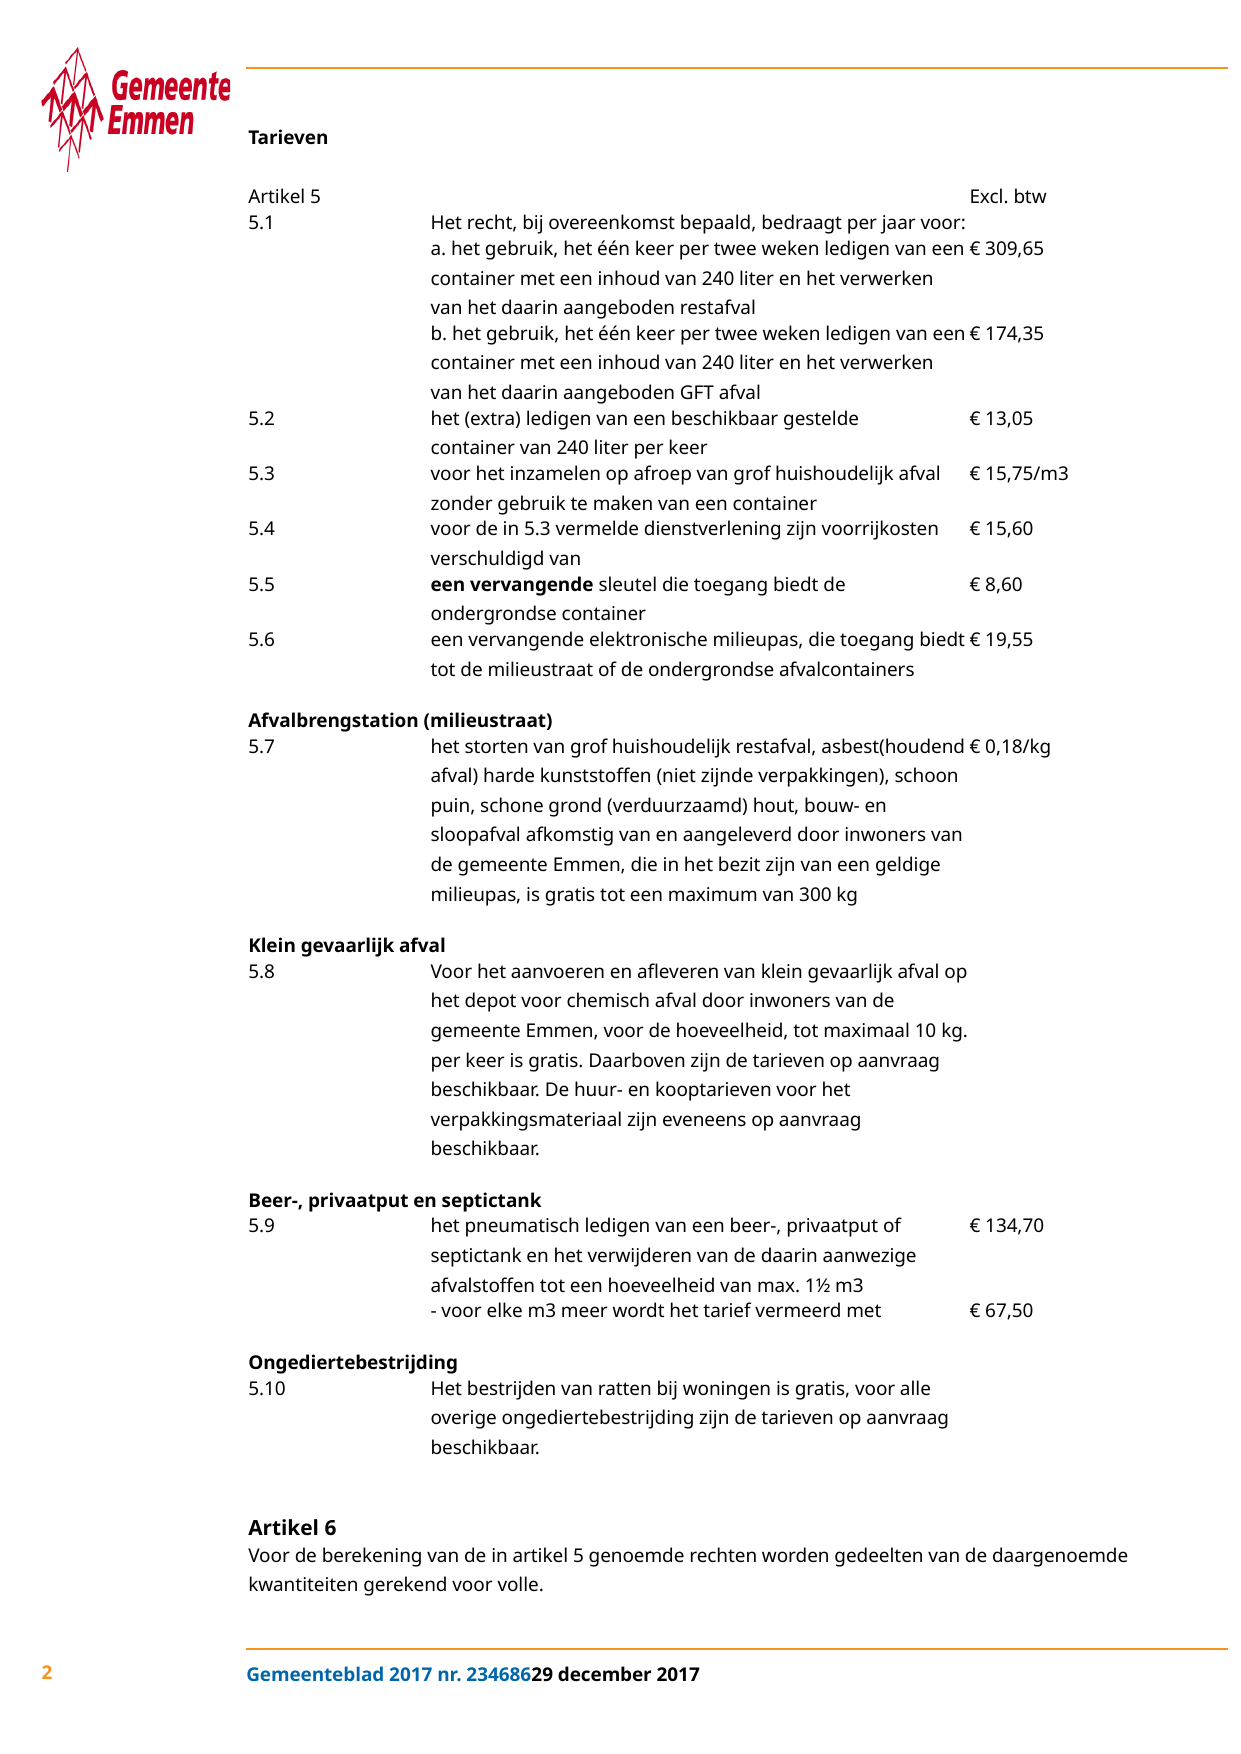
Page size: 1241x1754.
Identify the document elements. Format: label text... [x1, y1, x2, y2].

table_cell 5.9 [248, 1213, 430, 1298]
table_cell het (extra) ledigen van een beschikbaar gestelde container van 240 liter per keer [430, 405, 969, 460]
table_cell 5.6 [248, 626, 430, 681]
table_cell € 174,35 [969, 320, 1152, 405]
text Artikel 6 [248, 1513, 1152, 1542]
table_cell voor het inzamelen op afroep van grof huishoudelijk afval zonder gebruik te maken van een container [430, 460, 969, 516]
table_cell 5.1 [248, 209, 430, 235]
table_cell 5.10 [248, 1375, 430, 1460]
table_cell [248, 1161, 430, 1187]
table_cell 5.7 [248, 733, 430, 907]
table_cell € 15,75/m3 [969, 460, 1152, 516]
table_cell een vervangende sleutel die toegang biedt de ondergrondse container [430, 571, 969, 626]
table_cell het pneumatisch ledigen van een beer-, privaatput of septictank en het verwijderen van de daarin aanwezige afvalstoffen tot een hoeveelheid van max. 1½ m3 [430, 1213, 969, 1298]
table_cell [248, 235, 430, 320]
table_cell € 67,50 [969, 1298, 1152, 1323]
table_cell 5.4 [248, 516, 430, 571]
table_cell [430, 681, 969, 707]
table_cell [969, 1349, 1152, 1375]
table_cell [969, 1187, 1152, 1213]
table_cell € 15,60 [969, 516, 1152, 571]
table_cell [248, 320, 430, 405]
table_cell 5.2 [248, 405, 430, 460]
table_cell [969, 932, 1152, 958]
table_cell [969, 958, 1152, 1161]
table_cell [969, 1161, 1152, 1187]
table_cell [430, 907, 969, 932]
table_cell [969, 681, 1152, 707]
table_cell € 309,65 [969, 235, 1152, 320]
table_cell [969, 1375, 1152, 1460]
table_cell b. het gebruik, het één keer per twee weken ledigen van een container met een inhoud van 240 liter en het verwerken van het daarin aangeboden GFT afval [430, 320, 969, 405]
table_cell € 134,70 [969, 1213, 1152, 1298]
table_cell voor de in 5.3 vermelde dienstverlening zijn voorrijkosten verschuldigd van [430, 516, 969, 571]
table_cell 5.5 [248, 571, 430, 626]
table_header Artikel 5 [248, 184, 969, 209]
table_cell € 0,18/kg [969, 733, 1152, 907]
table_cell € 19,55 [969, 626, 1152, 681]
table_cell Beer-, privaatput en septictank [248, 1187, 969, 1213]
table_cell € 8,60 [969, 571, 1152, 626]
table_cell [969, 707, 1152, 733]
text Tarieven [248, 124, 1152, 150]
table_cell [969, 1323, 1152, 1349]
table_cell het storten van grof huishoudelijk restafval, asbest(houdend afval) harde kunststoffen (niet zijnde verpakkingen), schoon puin, schone grond (verduurzaamd) hout, bouw- en sloopafval afkomstig van en aangeleverd door inwoners van de gemeente Emmen, die in het bezit zijn van een geldige milieupas, is gratis tot een maximum van 300 kg [430, 733, 969, 907]
table_cell Het recht, bij overeenkomst bepaald, bedraagt per jaar voor: [430, 209, 969, 235]
table_cell [248, 907, 430, 932]
table_cell [248, 1323, 430, 1349]
table_cell Ongediertebestrijding [248, 1349, 969, 1375]
table_cell Afvalbrengstation (milieustraat) [248, 707, 969, 733]
table_cell € 13,05 [969, 405, 1152, 460]
table_cell [430, 1323, 969, 1349]
table_cell - voor elke m3 meer wordt het tarief vermeerd met [430, 1298, 969, 1323]
table_cell [430, 1161, 969, 1187]
table_cell een vervangende elektronische milieupas, die toegang biedt tot de milieustraat of de ondergrondse afvalcontainers [430, 626, 969, 681]
table_cell [248, 1298, 430, 1323]
table_cell [248, 681, 430, 707]
table_header Excl. btw [969, 184, 1152, 209]
table_cell Klein gevaarlijk afval [248, 932, 969, 958]
table_cell 5.3 [248, 460, 430, 516]
table_cell Het bestrijden van ratten bij woningen is gratis, voor alle overige ongediertebestrijding zijn de tarieven op aanvraag beschikbaar. [430, 1375, 969, 1460]
table_cell 5.8 [248, 958, 430, 1161]
table_cell [969, 907, 1152, 932]
picture [41, 47, 231, 172]
text Voor de berekening van de in artikel 5 genoemde rechten worden gedeelten van de daargenoemde kwantiteiten gerekend voor volle. [248, 1542, 1152, 1597]
table_cell a. het gebruik, het één keer per twee weken ledigen van een container met een inhoud van 240 liter en het verwerken van het daarin aangeboden restafval [430, 235, 969, 320]
table_cell [969, 209, 1152, 235]
table_cell Voor het aanvoeren en afleveren van klein gevaarlijk afval op het depot voor chemisch afval door inwoners van de gemeente Emmen, voor de hoeveelheid, tot maximaal 10 kg. per keer is gratis. Daarboven zijn de tarieven op aanvraag beschikbaar. De huur- en kooptarieven voor het verpakkingsmateriaal zijn eveneens op aanvraag beschikbaar. [430, 958, 969, 1161]
